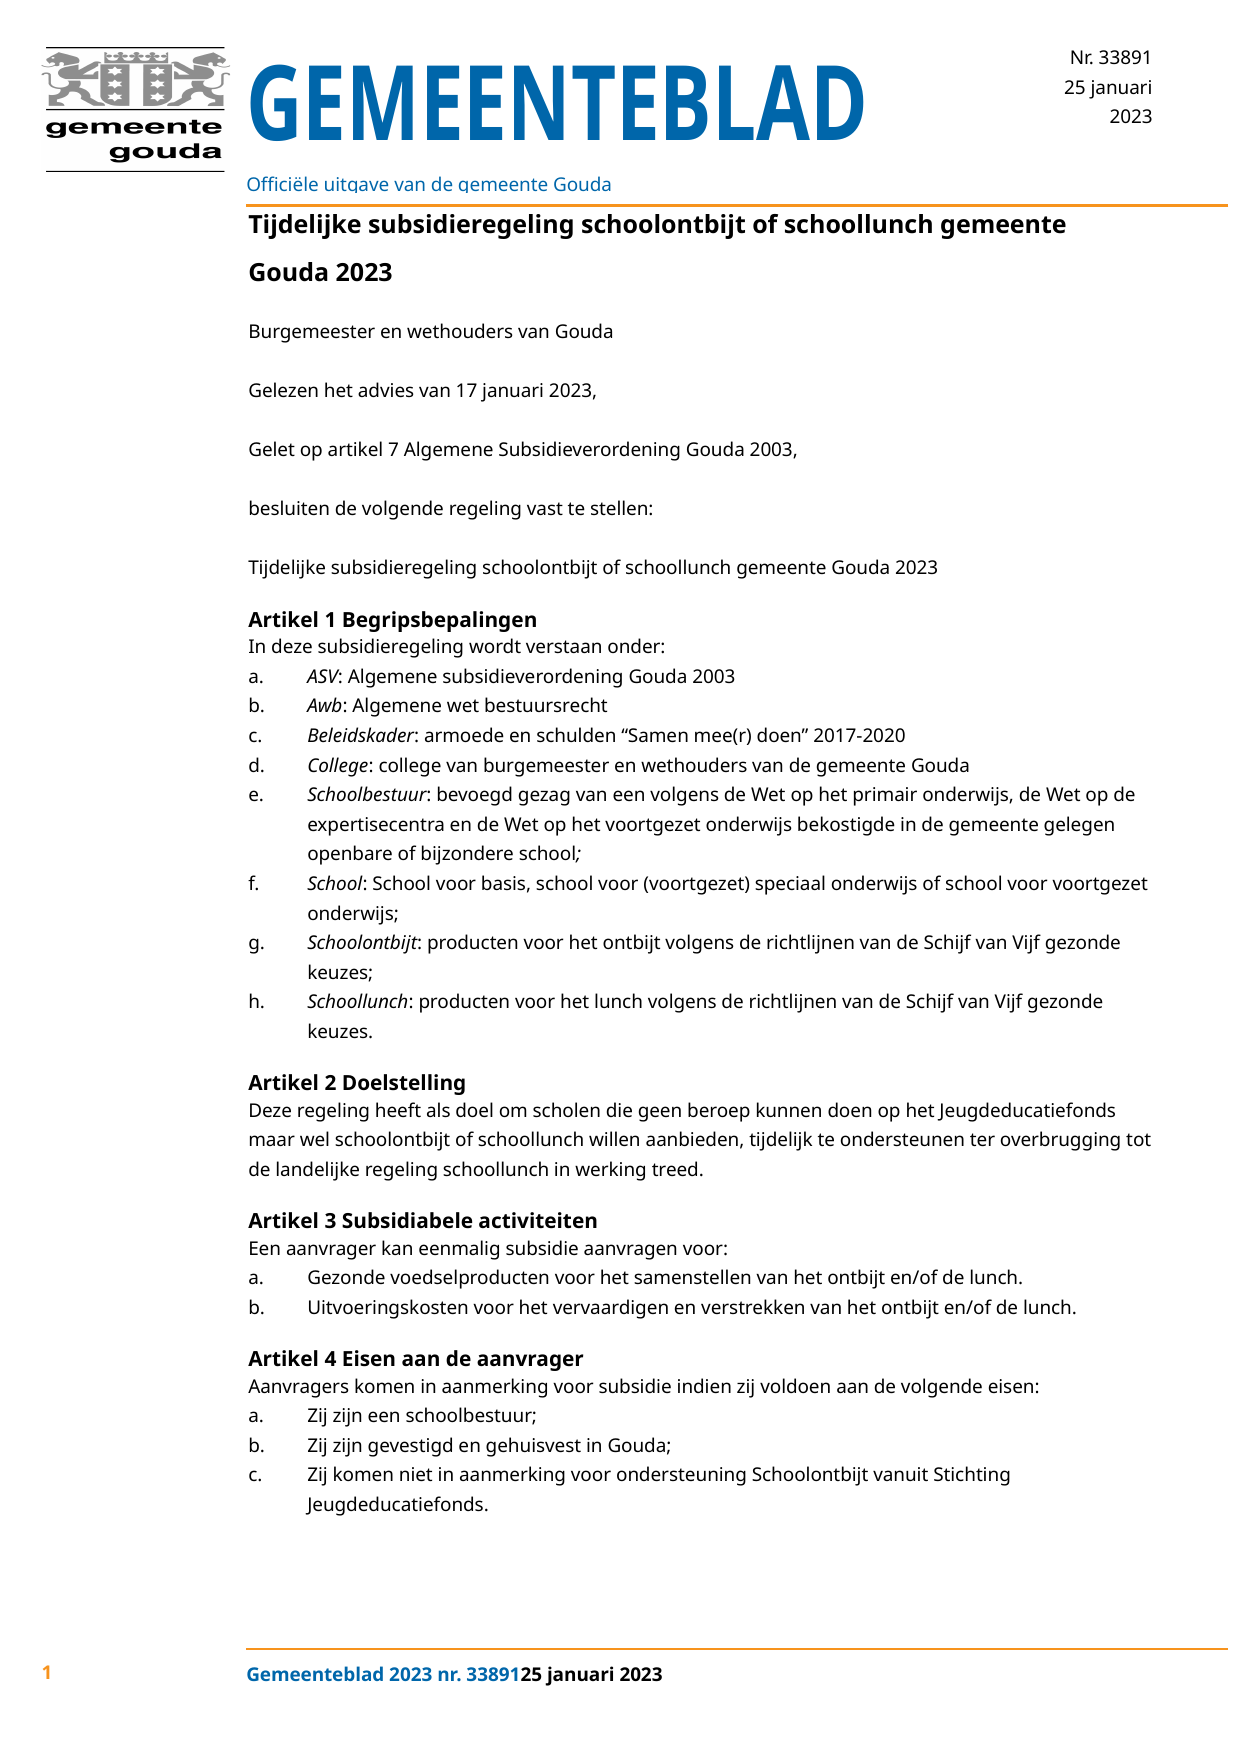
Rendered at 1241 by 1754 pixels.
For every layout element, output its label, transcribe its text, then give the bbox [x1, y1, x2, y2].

text Tijdelijke subsidieregeling schoolontbijt of schoollunch gemeente Gouda 2023 [248, 207, 1152, 288]
list Schoolontbijt: producten voor het ontbijt volgens de richtlijnen van de Schijf van Vijf gezonde keuzes; [248, 929, 1152, 984]
list Schoolbestuur: bevoegd gezag van een volgens de Wet op het primair onderwijs, de Wet op de expertisecentra en de Wet op het voortgezet onderwijs bekostigde in de gemeente gelegen openbare of bijzondere school; [248, 781, 1152, 866]
text In deze subsidieregeling wordt verstaan onder: [248, 633, 1152, 659]
text Artikel 4 Eisen aan de aanvrager [248, 1344, 1152, 1373]
text Gelet op artikel 7 Algemene Subsidieverordening Gouda 2003, [248, 436, 1152, 462]
list ASV: Algemene subsidieverordening Gouda 2003 [248, 663, 1152, 689]
text Deze regeling heeft als doel om scholen die geen beroep kunnen doen op het Jeugdeducatiefonds maar wel schoolontbijt of schoollunch willen aanbieden, tijdelijk te ondersteunen ter overbrugging tot de landelijke regeling schoollunch in werking treed. [248, 1097, 1152, 1182]
list College: college van burgemeester en wethouders van de gemeente Gouda [248, 752, 1152, 777]
text Burgemeester en wethouders van Gouda [248, 318, 1152, 344]
list Awb: Algemene wet bestuursrecht [248, 693, 1152, 718]
text Artikel 2 Doelstelling [248, 1068, 1152, 1097]
text Tijdelijke subsidieregeling schoolontbijt of schoollunch gemeente Gouda 2023 [248, 554, 1152, 580]
list School: School voor basis, school voor (voortgezet) speciaal onderwijs of school voor voortgezet onderwijs; [248, 870, 1152, 925]
list Schoollunch: producten voor het lunch volgens de richtlijnen van de Schijf van Vijf gezonde keuzes. [248, 988, 1152, 1044]
picture [41, 47, 231, 172]
list Uitvoeringskosten voor het vervaardigen en verstrekken van het ontbijt en/of de lunch. [248, 1294, 1152, 1320]
list Beleidskader: armoede en schulden “Samen mee(r) doen” 2017-2020 [248, 722, 1152, 748]
list Zij zijn een schoolbestuur; [248, 1402, 1152, 1428]
text Aanvragers komen in aanmerking voor subsidie indien zij voldoen aan de volgende eisen: [248, 1373, 1152, 1399]
list Zij komen niet in aanmerking voor ondersteuning Schoolontbijt vanuit Stichting Jeugdeducatiefonds. [248, 1462, 1152, 1517]
text besluiten de volgende regeling vast te stellen: [248, 495, 1152, 521]
text Gelezen het advies van 17 januari 2023, [248, 377, 1152, 403]
list Gezonde voedselproducten voor het samenstellen van het ontbijt en/of de lunch. [248, 1264, 1152, 1290]
list Zij zijn gevestigd en gehuisvest in Gouda; [248, 1432, 1152, 1458]
text Een aanvrager kan eenmalig subsidie aanvragen voor: [248, 1235, 1152, 1261]
text Artikel 3 Subsidiabele activiteiten [248, 1206, 1152, 1235]
text Artikel 1 Begripsbepalingen [248, 605, 1152, 633]
